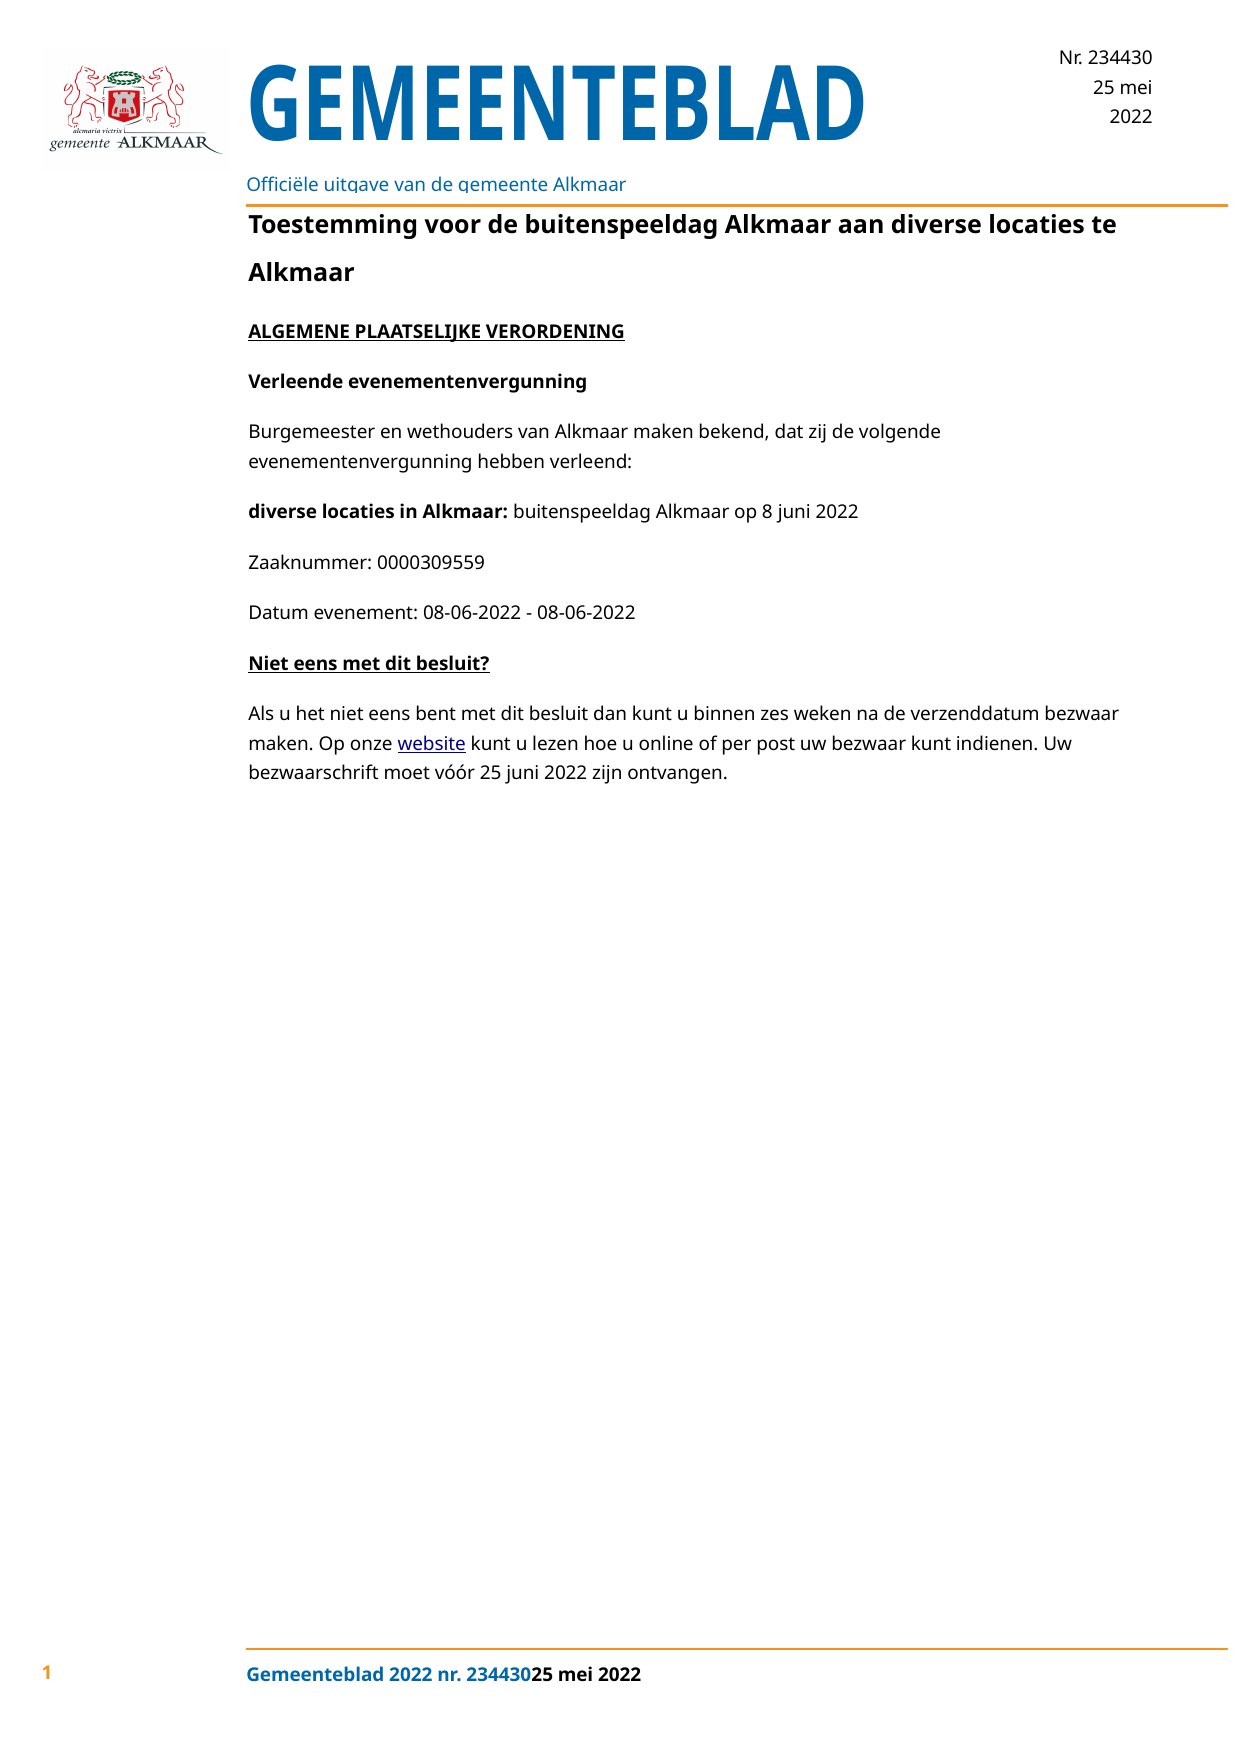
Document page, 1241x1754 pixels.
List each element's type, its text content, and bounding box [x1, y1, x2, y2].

picture [41, 47, 231, 172]
text ALGEMENE PLAATSELIJKE VERORDENING [248, 318, 1152, 344]
text Toestemming voor de buitenspeeldag Alkmaar aan diverse locaties te Alkmaar [248, 207, 1152, 288]
text Datum evenement: 08-06-2022 - 08-06-2022 [248, 599, 1152, 625]
text Als u het niet eens bent met dit besluit dan kunt u binnen zes weken na de verzenddatum bezwaar maken. Op onze website kunt u lezen hoe u online of per post uw bezwaar kunt indienen. Uw bezwaarschrift moet vóór 25 juni 2022 zijn ontvangen. [248, 700, 1152, 785]
text Niet eens met dit besluit? [248, 650, 1152, 676]
text Verleende evenementenvergunning [248, 368, 1152, 394]
text diverse locaties in Alkmaar: buitenspeeldag Alkmaar op 8 juni 2022 [248, 499, 1152, 524]
text Zaaknummer: 0000309559 [248, 549, 1152, 575]
text Burgemeester en wethouders van Alkmaar maken bekend, dat zij de volgende evenementenvergunning hebben verleend: [248, 419, 1152, 474]
